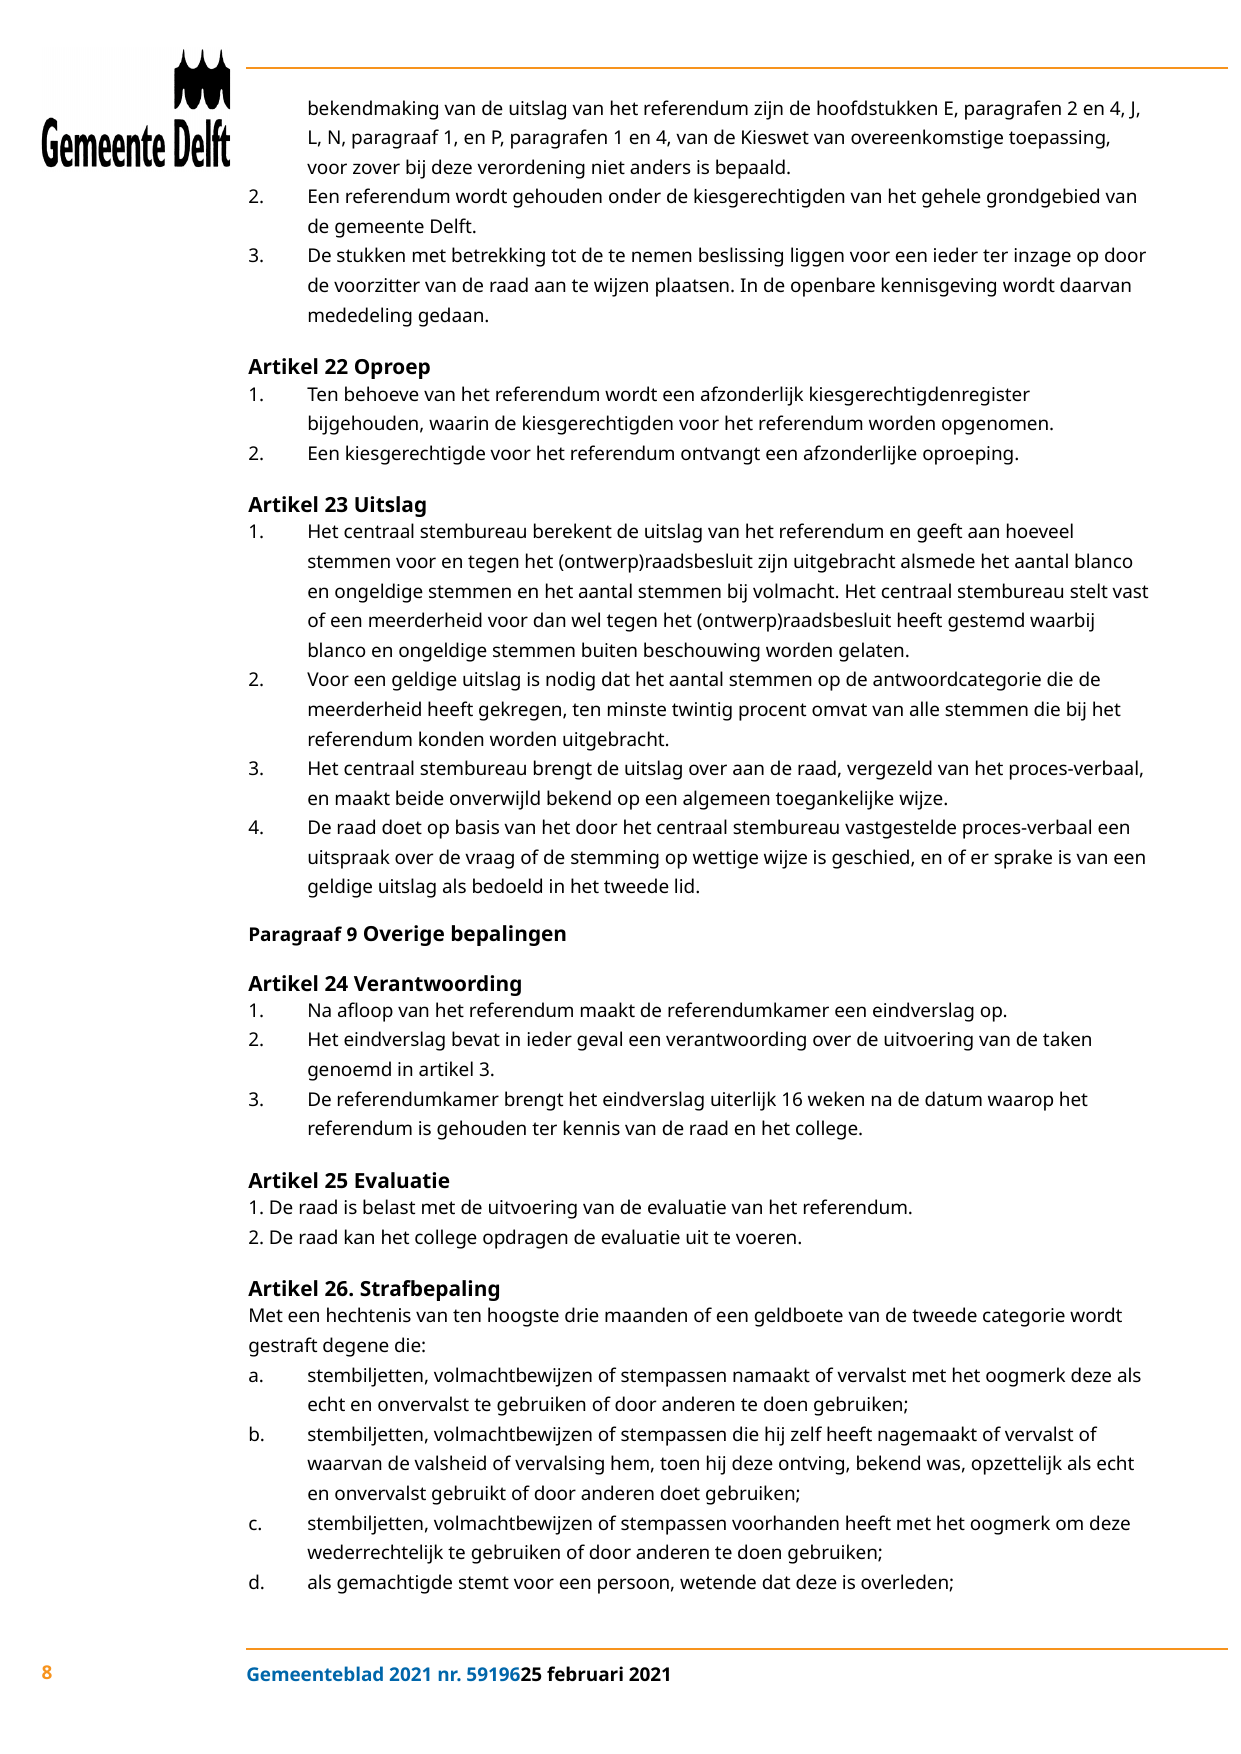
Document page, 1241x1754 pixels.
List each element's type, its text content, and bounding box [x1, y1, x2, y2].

text 1. De raad is belast met de uitvoering van de evaluatie van het referendum. [248, 1194, 1152, 1220]
list De stukken met betrekking tot de te nemen beslissing liggen voor een ieder ter inzage op door de voorzitter van de raad aan te wijzen plaatsen. In de openbare kennisgeving wordt daarvan mededeling gedaan. [248, 243, 1152, 328]
text Paragraaf 9 Overige bepalingen [248, 919, 1152, 948]
text Met een hechtenis van ten hoogste drie maanden of een geldboete van de tweede categorie wordt gestraft degene die: [248, 1303, 1152, 1358]
list Het centraal stembureau berekent de uitslag van het referendum en geeft aan hoeveel stemmen voor en tegen het (ontwerp)raadsbesluit zijn uitgebracht alsmede het aantal blanco en ongeldige stemmen en het aantal stemmen bij volmacht. Het centraal stembureau stelt vast of een meerderheid voor dan wel tegen het (ontwerp)raadsbesluit heeft gestemd waarbij blanco en ongeldige stemmen buiten beschouwing worden gelaten. [248, 519, 1152, 663]
list Het eindverslag bevat in ieder geval een verantwoording over de uitvoering van de taken genoemd in artikel 3. [248, 1027, 1152, 1082]
list De raad doet op basis van het door het centraal stembureau vastgestelde proces-verbaal een uitspraak over de vraag of de stemming op wettige wijze is geschied, en of er sprake is van een geldige uitslag als bedoeld in het tweede lid. [248, 814, 1152, 899]
text Artikel 23 Uitslag [248, 490, 1152, 519]
list Het centraal stembureau brengt de uitslag over aan de raad, vergezeld van het proces-verbaal, en maakt beide onverwijld bekend op een algemeen toegankelijke wijze. [248, 755, 1152, 811]
list Voor een geldige uitslag is nodig dat het aantal stemmen op de antwoordcategorie die de meerderheid heeft gekregen, ten minste twintig procent omvat van alle stemmen die bij het referendum konden worden uitgebracht. [248, 667, 1152, 752]
list Ten behoeve van het referendum wordt een afzonderlijk kiesgerechtigdenregister bijgehouden, waarin de kiesgerechtigden voor het referendum worden opgenomen. [248, 381, 1152, 436]
list stembiljetten, volmachtbewijzen of stempassen voorhanden heeft met het oogmerk om deze wederrechtelijk te gebruiken of door anderen te doen gebruiken; [248, 1510, 1152, 1565]
text Artikel 24 Verantwoording [248, 969, 1152, 997]
text Artikel 26. Strafbepaling [248, 1274, 1152, 1303]
list De referendumkamer brengt het eindverslag uiterlijk 16 weken na de datum waarop het referendum is gehouden ter kennis van de raad en het college. [248, 1086, 1152, 1141]
list bekendmaking van de uitslag van het referendum zijn de hoofdstukken E, paragrafen 2 en 4, J, L, N, paragraaf 1, en P, paragrafen 1 en 4, van de Kieswet van overeenkomstige toepassing, voor zover bij deze verordening niet anders is bepaald. [248, 95, 1152, 180]
list Een referendum wordt gehouden onder de kiesgerechtigden van het gehele grondgebied van de gemeente Delft. [248, 183, 1152, 239]
list stembiljetten, volmachtbewijzen of stempassen die hij zelf heeft nagemaakt of vervalst of waarvan de valsheid of vervalsing hem, toen hij deze ontving, bekend was, opzettelijk als echt en onvervalst gebruikt of door anderen doet gebruiken; [248, 1421, 1152, 1506]
text Artikel 22 Oproep [248, 352, 1152, 381]
picture [41, 47, 231, 172]
text Artikel 25 Evaluatie [248, 1166, 1152, 1194]
list Na afloop van het referendum maakt de referendumkamer een eindverslag op. [248, 997, 1152, 1023]
list als gemachtigde stemt voor een persoon, wetende dat deze is overleden; [248, 1569, 1152, 1595]
list stembiljetten, volmachtbewijzen of stempassen namaakt of vervalst met het oogmerk deze als echt en onvervalst te gebruiken of door anderen te doen gebruiken; [248, 1362, 1152, 1417]
list Een kiesgerechtigde voor het referendum ontvangt een afzonderlijke oproeping. [248, 440, 1152, 466]
text 2. De raad kan het college opdragen de evaluatie uit te voeren. [248, 1224, 1152, 1249]
